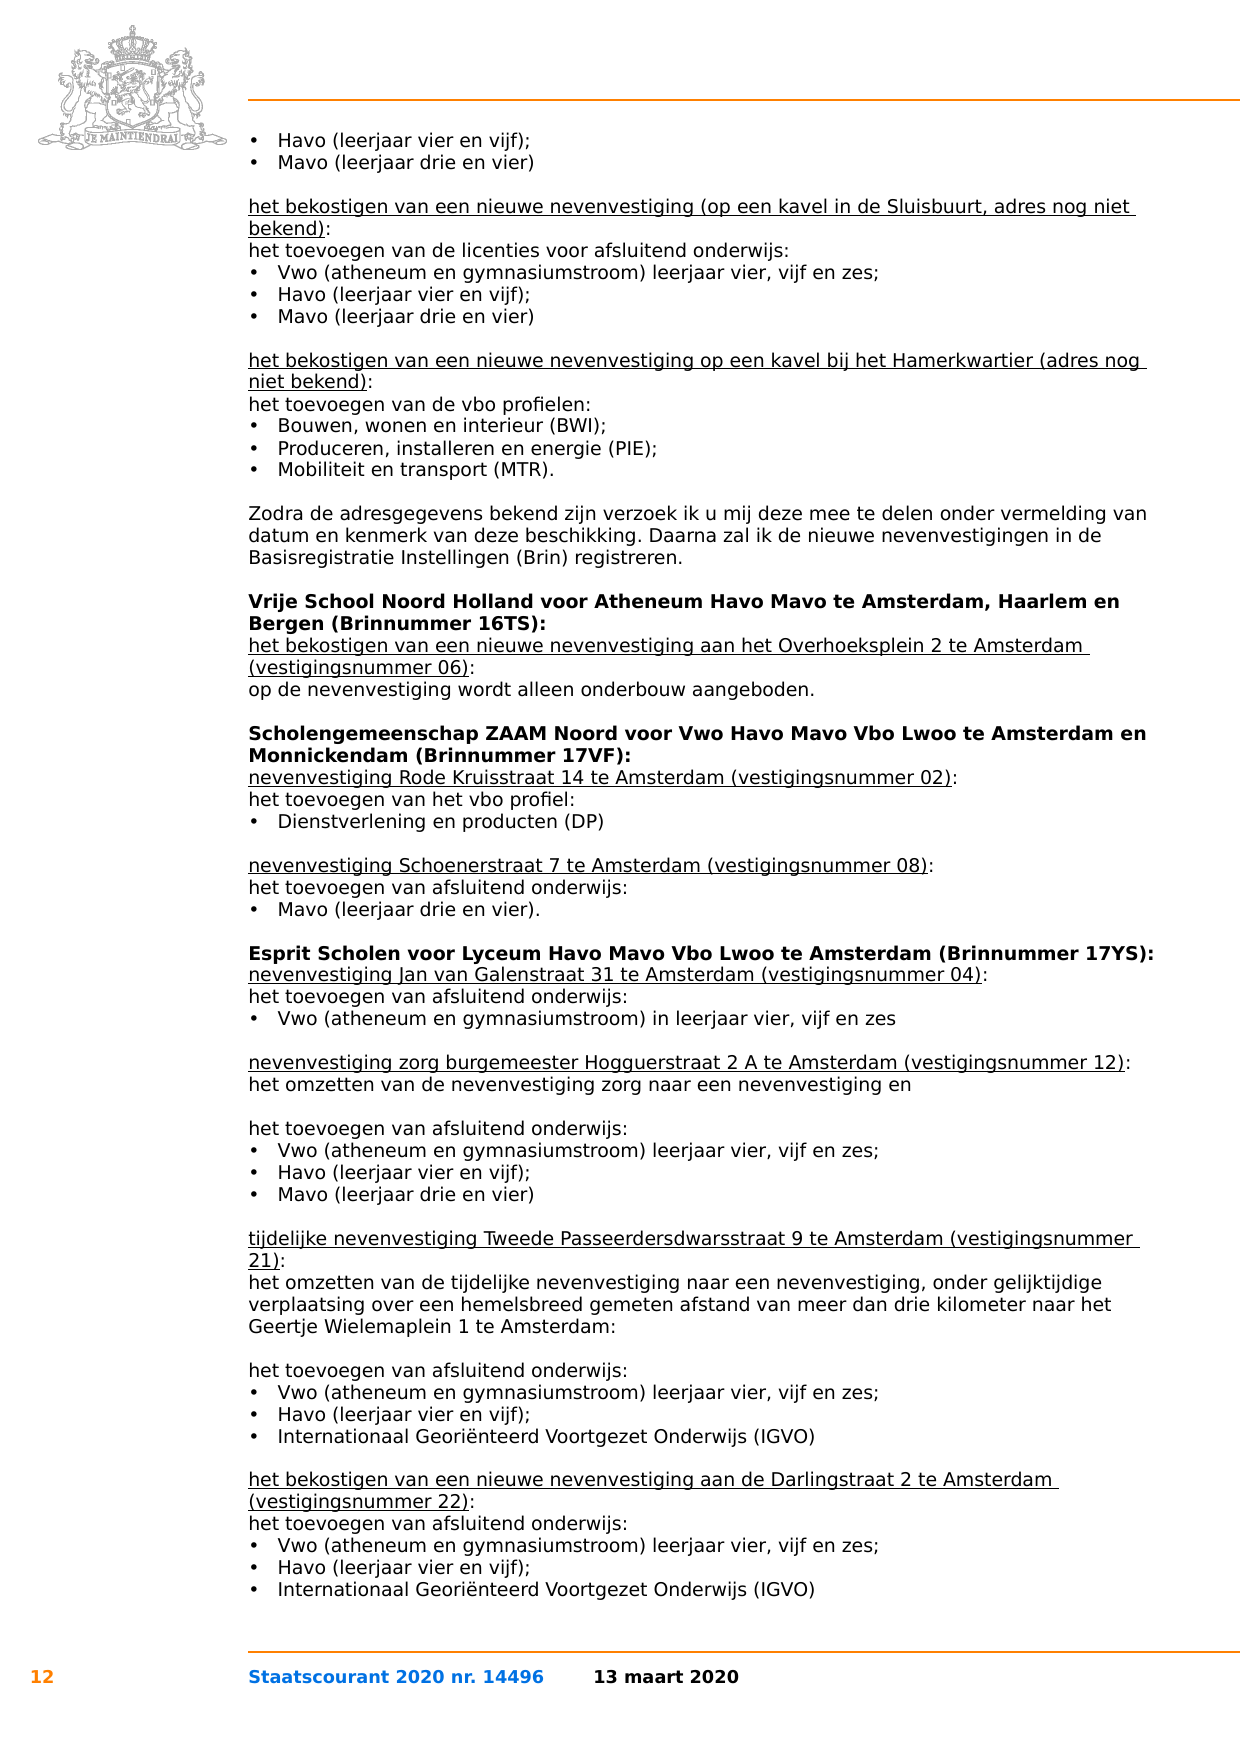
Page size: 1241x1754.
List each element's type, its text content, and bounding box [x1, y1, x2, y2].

text • Vwo (atheneum en gymnasiumstroom) in leerjaar vier, vijf en zes [248, 1008, 1163, 1030]
text • Produceren, installeren en energie (PIE); [248, 437, 1163, 459]
text • Mavo (leerjaar drie en vier). [248, 898, 1163, 921]
text • Vwo (atheneum en gymnasiumstroom) leerjaar vier, vijf en zes; [248, 1382, 1163, 1403]
text Scholengemeenschap ZAAM Noord voor Vwo Havo Mavo Vbo Lwoo te Amsterdam en Monnickendam (Brinnummer 17VF): [248, 723, 1163, 767]
text • Mavo (leerjaar drie en vier) [248, 152, 1163, 174]
text • Vwo (atheneum en gymnasiumstroom) leerjaar vier, vijf en zes; [248, 1140, 1163, 1162]
text het toevoegen van de vbo profielen: [248, 393, 1163, 415]
text het toevoegen van afsluitend onderwijs: [248, 1118, 1163, 1140]
text • Dienstverlening en producten (DP) [248, 811, 1163, 833]
text het bekostigen van een nieuwe nevenvestiging op een kavel bij het Hamerkwartier (adres nog niet bekend): [248, 349, 1163, 393]
text • Havo (leerjaar vier en vijf); [248, 1162, 1163, 1184]
text het toevoegen van afsluitend onderwijs: [248, 986, 1163, 1008]
text • Havo (leerjaar vier en vijf); [248, 1403, 1163, 1426]
text • Havo (leerjaar vier en vijf); [248, 284, 1163, 306]
text het omzetten van de tijdelijke nevenvestiging naar een nevenvestiging, onder gelijktijdige verplaatsing over een hemelsbreed gemeten afstand van meer dan drie kilometer naar het Geertje Wielemaplein 1 te Amsterdam: [248, 1272, 1163, 1338]
text tijdelijke nevenvestiging Tweede Passeerdersdwarsstraat 9 te Amsterdam (vestigingsnummer 21): [248, 1228, 1163, 1272]
text het bekostigen van een nieuwe nevenvestiging (op een kavel in de Sluisbuurt, adres nog niet bekend): [248, 196, 1163, 240]
text • Internationaal Georiënteerd Voortgezet Onderwijs (IGVO) [248, 1579, 1163, 1601]
text het toevoegen van afsluitend onderwijs: [248, 877, 1163, 898]
picture [38, 25, 227, 150]
text op de nevenvestiging wordt alleen onderbouw aangeboden. [248, 679, 1163, 701]
text het toevoegen van afsluitend onderwijs: [248, 1359, 1163, 1382]
text het toevoegen van afsluitend onderwijs: [248, 1513, 1163, 1535]
text nevenvestiging Schoenerstraat 7 te Amsterdam (vestigingsnummer 08): [248, 854, 1163, 877]
text het bekostigen van een nieuwe nevenvestiging aan de Darlingstraat 2 te Amsterdam (vestigingsnummer 22): [248, 1469, 1163, 1513]
text • Bouwen, wonen en interieur (BWI); [248, 415, 1163, 437]
text Zodra de adresgegevens bekend zijn verzoek ik u mij deze mee te delen onder vermelding van datum en kenmerk van deze beschikking. Daarna zal ik de nieuwe nevenvestigingen in de Basisregistratie Instellingen (Brin) registreren. [248, 503, 1163, 569]
text het toevoegen van de licenties voor afsluitend onderwijs: [248, 240, 1163, 262]
text • Mavo (leerjaar drie en vier) [248, 1184, 1163, 1206]
text • Mavo (leerjaar drie en vier) [248, 306, 1163, 328]
text nevenvestiging zorg burgemeester Hogguerstraat 2 A te Amsterdam (vestigingsnummer 12): [248, 1052, 1163, 1074]
text nevenvestiging Jan van Galenstraat 31 te Amsterdam (vestigingsnummer 04): [248, 964, 1163, 986]
text • Vwo (atheneum en gymnasiumstroom) leerjaar vier, vijf en zes; [248, 262, 1163, 284]
text het omzetten van de nevenvestiging zorg naar een nevenvestiging en [248, 1074, 1163, 1096]
text • Vwo (atheneum en gymnasiumstroom) leerjaar vier, vijf en zes; [248, 1535, 1163, 1557]
text • Havo (leerjaar vier en vijf); [248, 130, 1163, 152]
text • Havo (leerjaar vier en vijf); [248, 1557, 1163, 1579]
text Esprit Scholen voor Lyceum Havo Mavo Vbo Lwoo te Amsterdam (Brinnummer 17YS): [248, 942, 1163, 964]
text • Internationaal Georiënteerd Voortgezet Onderwijs (IGVO) [248, 1426, 1163, 1447]
text Vrije School Noord Holland voor Atheneum Havo Mavo te Amsterdam, Haarlem en Bergen (Brinnummer 16TS): [248, 591, 1163, 635]
text • Mobiliteit en transport (MTR). [248, 459, 1163, 481]
text het bekostigen van een nieuwe nevenvestiging aan het Overhoeksplein 2 te Amsterdam (vestigingsnummer 06): [248, 635, 1163, 679]
text nevenvestiging Rode Kruisstraat 14 te Amsterdam (vestigingsnummer 02): [248, 767, 1163, 789]
text het toevoegen van het vbo profiel: [248, 789, 1163, 811]
